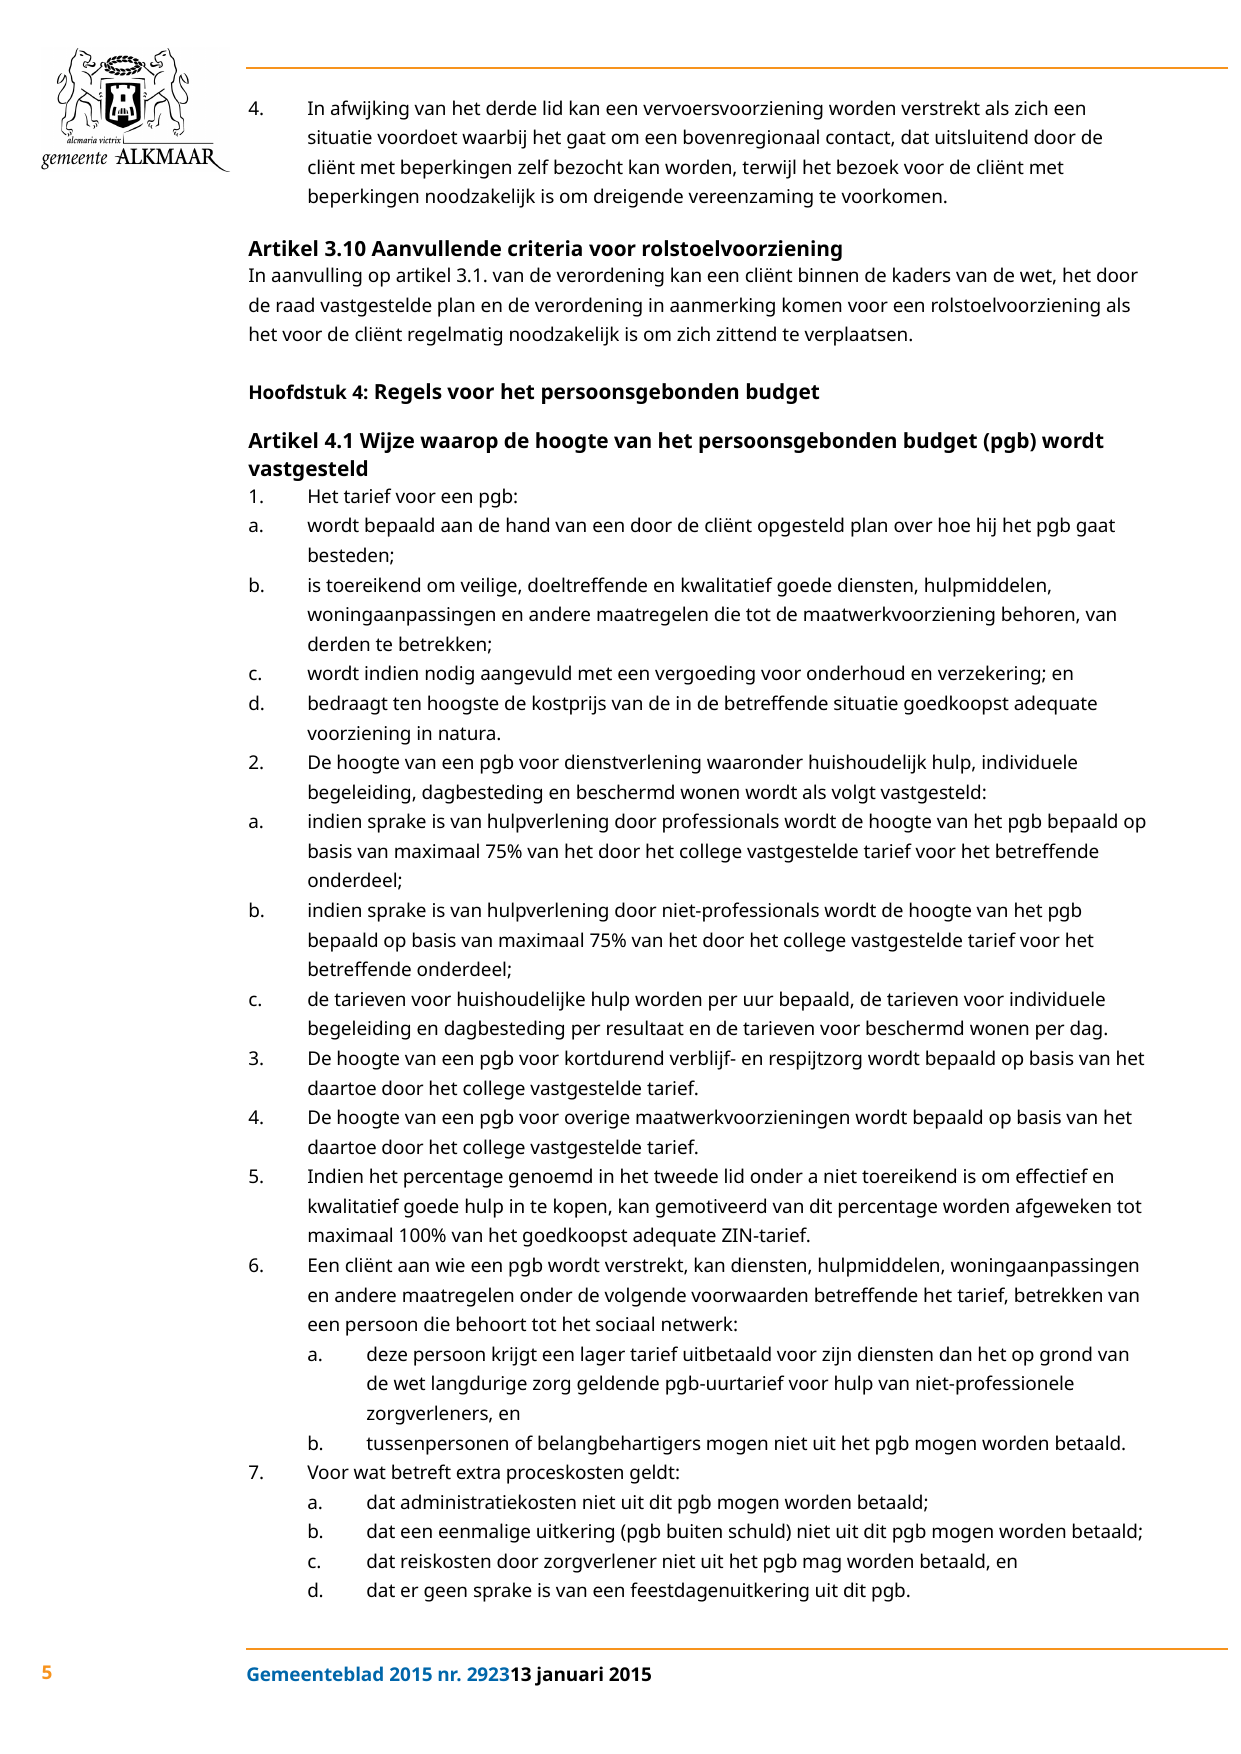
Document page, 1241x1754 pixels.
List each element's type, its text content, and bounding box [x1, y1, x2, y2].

text Artikel 3.10 Aanvullende criteria voor rolstoelvoorziening [248, 234, 1152, 262]
list Een cliënt aan wie een pgb wordt verstrekt, kan diensten, hulpmiddelen, woningaanpassingen en andere maatregelen onder de volgende voorwaarden betreffende het tarief, betrekken van een persoon die behoort tot het sociaal netwerk: [248, 1252, 1152, 1337]
list deze persoon krijgt een lager tarief uitbetaald voor zijn diensten dan het op grond van de wet langdurige zorg geldende pgb-uurtarief voor hulp van niet-professionele zorgverleners, en [307, 1341, 1152, 1426]
list dat er geen sprake is van een feestdagenuitkering uit dit pgb. [307, 1578, 1152, 1603]
list De hoogte van een pgb voor dienstverlening waaronder huishoudelijk hulp, individuele begeleiding, dagbesteding en beschermd wonen wordt als volgt vastgesteld: [248, 749, 1152, 804]
list In afwijking van het derde lid kan een vervoersvoorziening worden verstrekt als zich een situatie voordoet waarbij het gaat om een bovenregionaal contact, dat uitsluitend door de cliënt met beperkingen zelf bezocht kan worden, terwijl het bezoek voor de cliënt met beperkingen noodzakelijk is om dreigende vereenzaming te voorkomen. [248, 95, 1152, 209]
list indien sprake is van hulpverlening door professionals wordt de hoogte van het pgb bepaald op basis van maximaal 75% van het door het college vastgestelde tarief voor het betreffende onderdeel; [248, 808, 1152, 893]
list dat administratiekosten niet uit dit pgb mogen worden betaald; [307, 1489, 1152, 1514]
list tussenpersonen of belangbehartigers mogen niet uit het pgb mogen worden betaald. [307, 1430, 1152, 1455]
list dat reiskosten door zorgverlener niet uit het pgb mag worden betaald, en [307, 1548, 1152, 1574]
list dat een eenmalige uitkering (pgb buiten schuld) niet uit dit pgb mogen worden betaald; [307, 1518, 1152, 1544]
list is toereikend om veilige, doeltreffende en kwalitatief goede diensten, hulpmiddelen, woningaanpassingen en andere maatregelen die tot de maatwerkvoorziening behoren, van derden te betrekken; [248, 572, 1152, 657]
picture [41, 47, 231, 172]
list bedraagt ten hoogste de kostprijs van de in de betreffende situatie goedkoopst adequate voorziening in natura. [248, 690, 1152, 745]
list Indien het percentage genoemd in het tweede lid onder a niet toereikend is om effectief en kwalitatief goede hulp in te kopen, kan gemotiveerd van dit percentage worden afgeweken tot maximaal 100% van het goedkoopst adequate ZIN-tarief. [248, 1163, 1152, 1248]
text Hoofdstuk 4: Regels voor het persoonsgebonden budget [248, 377, 1152, 405]
list wordt bepaald aan de hand van een door de cliënt opgesteld plan over hoe hij het pgb gaat besteden; [248, 513, 1152, 568]
list Voor wat betreft extra proceskosten geldt: [248, 1459, 1152, 1485]
list De hoogte van een pgb voor kortdurend verblijf- en respijtzorg wordt bepaald op basis van het daartoe door het college vastgestelde tarief. [248, 1045, 1152, 1100]
list de tarieven voor huishoudelijke hulp worden per uur bepaald, de tarieven voor individuele begeleiding en dagbesteding per resultaat en de tarieven voor beschermd wonen per dag. [248, 986, 1152, 1041]
list De hoogte van een pgb voor overige maatwerkvoorzieningen wordt bepaald op basis van het daartoe door het college vastgestelde tarief. [248, 1104, 1152, 1159]
list indien sprake is van hulpverlening door niet-professionals wordt de hoogte van het pgb bepaald op basis van maximaal 75% van het door het college vastgestelde tarief voor het betreffende onderdeel; [248, 897, 1152, 982]
text In aanvulling op artikel 3.1. van de verordening kan een cliënt binnen de kaders van de wet, het door de raad vastgestelde plan en de verordening in aanmerking komen voor een rolstoelvoorziening als het voor de cliënt regelmatig noodzakelijk is om zich zittend te verplaatsen. [248, 262, 1152, 347]
list Het tarief voor een pgb: [248, 483, 1152, 509]
list wordt indien nodig aangevuld met een vergoeding voor onderhoud en verzekering; en [248, 661, 1152, 686]
text Artikel 4.1 Wijze waarop de hoogte van het persoonsgebonden budget (pgb) wordt vastgesteld [248, 426, 1152, 483]
